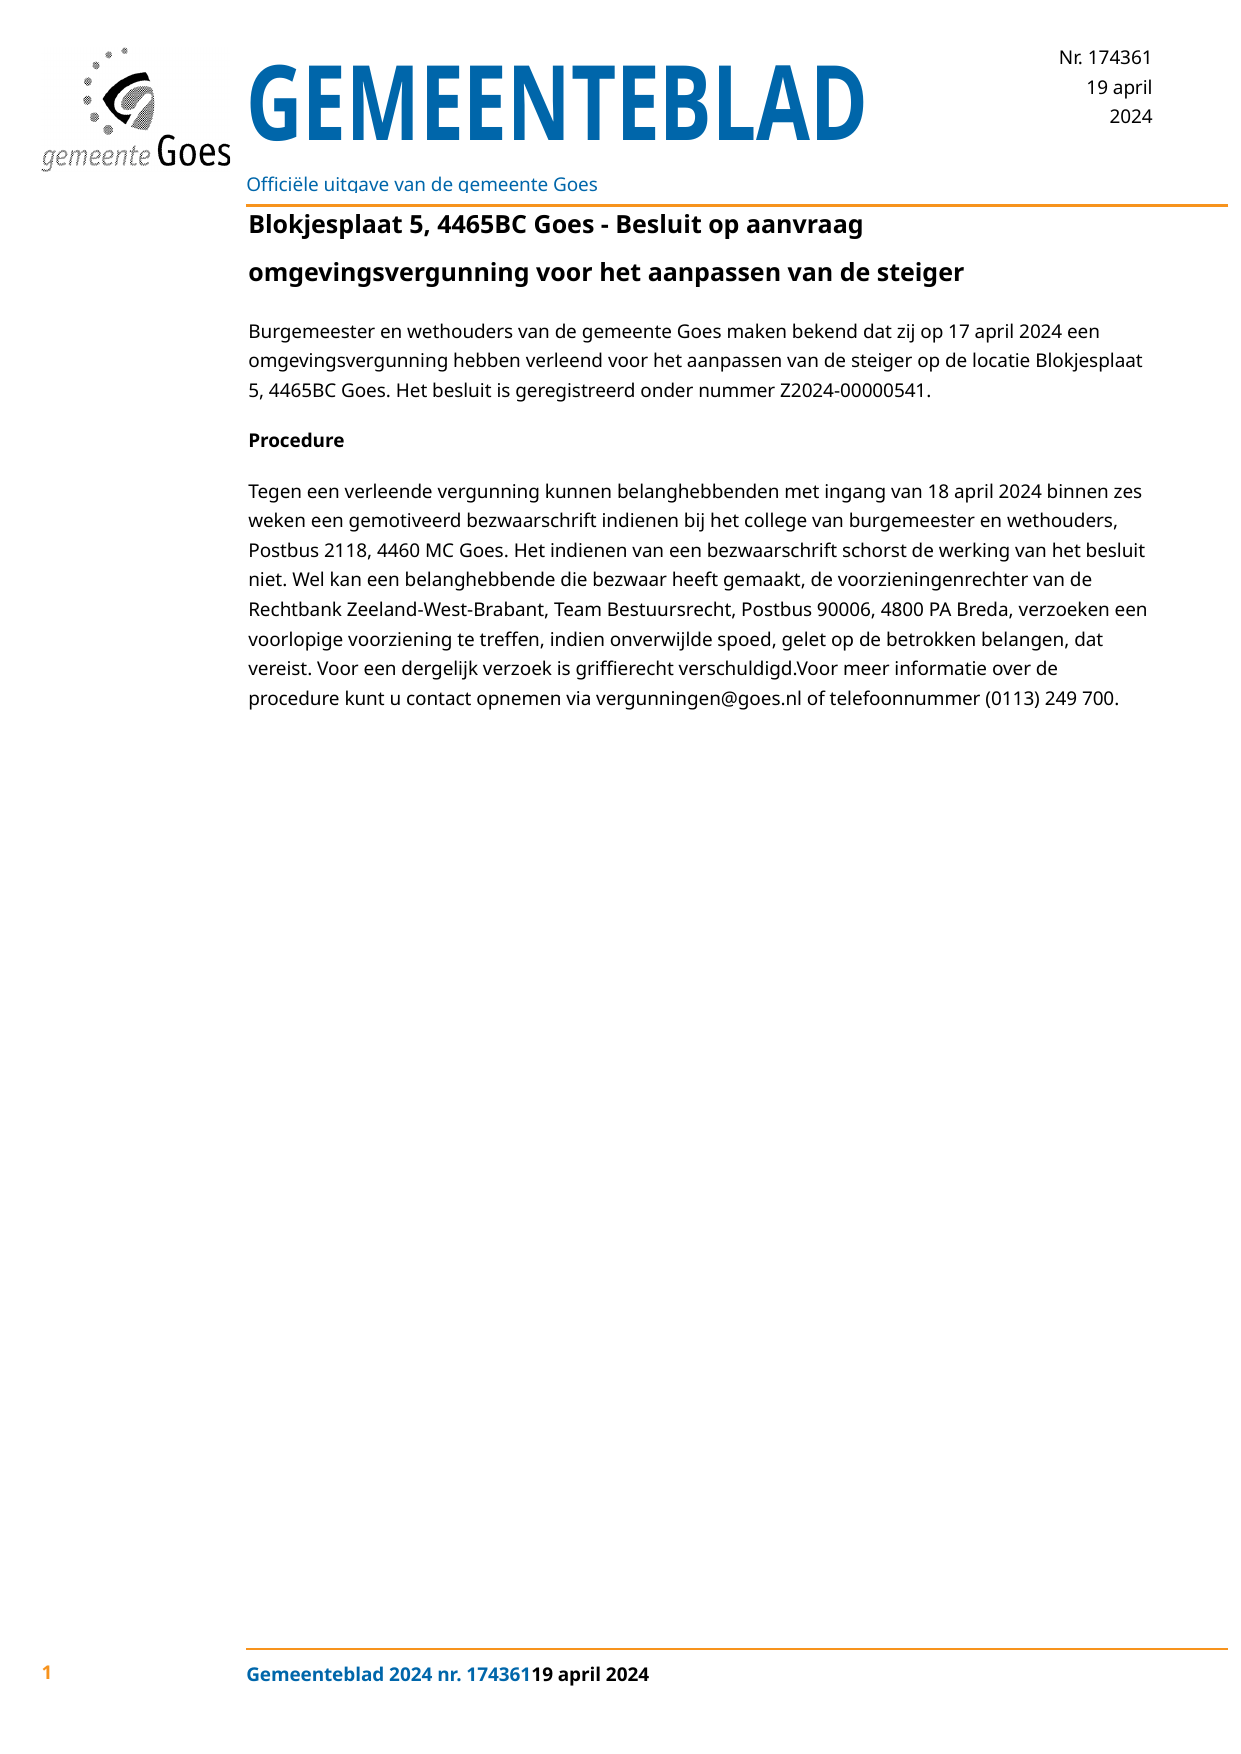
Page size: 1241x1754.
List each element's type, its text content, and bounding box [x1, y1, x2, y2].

text Blokjesplaat 5, 4465BC Goes - Besluit op aanvraag omgevingsvergunning voor het aanpassen van de steiger [248, 207, 1152, 288]
text Tegen een verleende vergunning kunnen belanghebbenden met ingang van 18 april 2024 binnen zes weken een gemotiveerd bezwaarschrift indienen bij het college van burgemeester en wethouders, Postbus 2118, 4460 MC Goes. Het indienen van een bezwaarschrift schorst de werking van het besluit niet. Wel kan een belanghebbende die bezwaar heeft gemaakt, de voorzieningenrechter van de Rechtbank Zeeland-West-Brabant, Team Bestuursrecht, Postbus 90006, 4800 PA Breda, verzoeken een voorlopige voorziening te treffen, indien onverwijlde spoed, gelet op de betrokken belangen, dat vereist. Voor een dergelijk verzoek is griffierecht verschuldigd.Voor meer informatie over de procedure kunt u contact opnemen via vergunningen@goes.nl of telefoonnummer (0113) 249 700. [248, 478, 1152, 711]
text Burgemeester en wethouders van de gemeente Goes maken bekend dat zij op 17 april 2024 een omgevingsvergunning hebben verleend voor het aanpassen van de steiger op de locatie Blokjesplaat 5, 4465BC Goes. Het besluit is geregistreerd onder nummer Z2024-00000541. [248, 318, 1152, 403]
picture [41, 47, 231, 172]
text Procedure [248, 427, 1152, 453]
